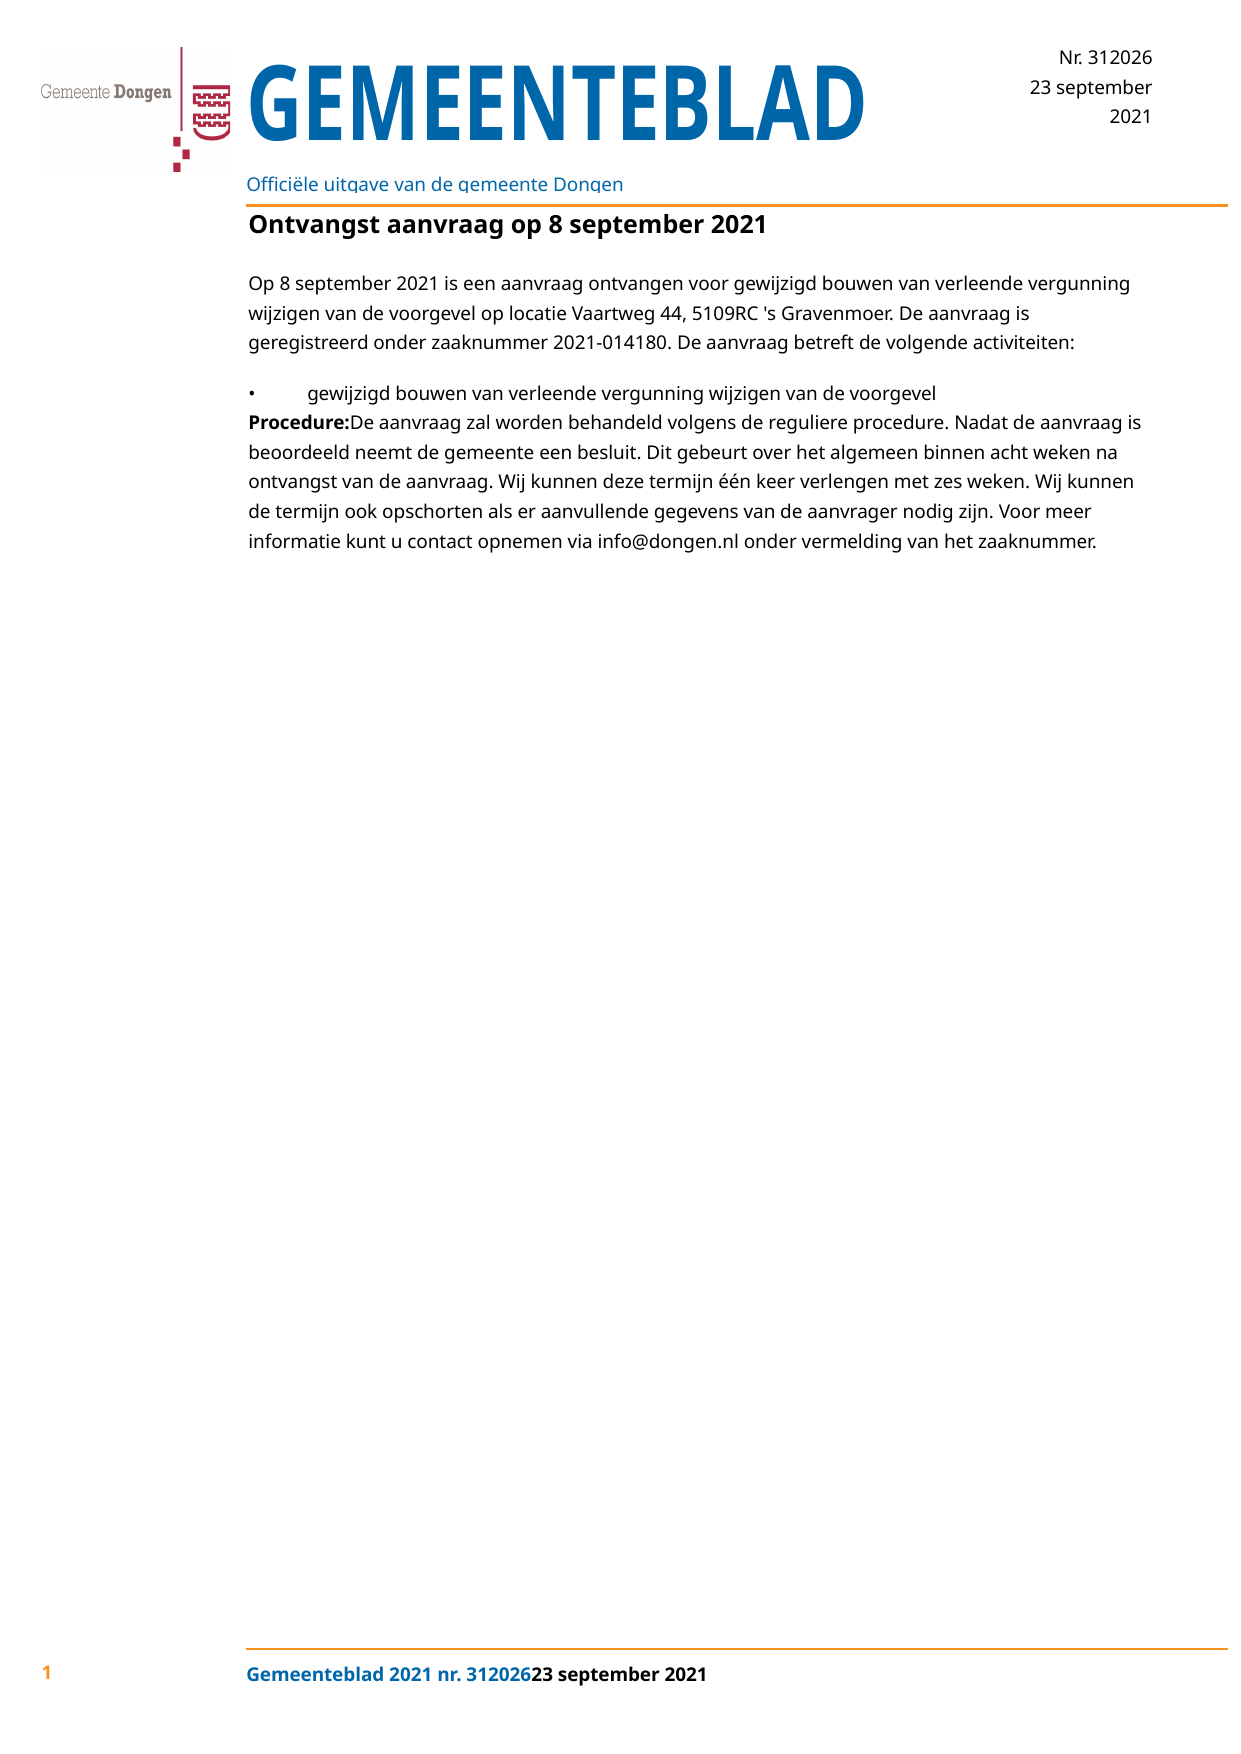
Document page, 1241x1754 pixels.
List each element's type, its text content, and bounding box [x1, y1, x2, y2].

list gewijzigd bouwen van verleende vergunning wijzigen van de voorgevel [248, 380, 1152, 406]
text Op 8 september 2021 is een aanvraag ontvangen voor gewijzigd bouwen van verleende vergunning wijzigen van de voorgevel op locatie Vaartweg 44, 5109RC 's Gravenmoer. De aanvraag is geregistreerd onder zaaknummer 2021-014180. De aanvraag betreft de volgende activiteiten: [248, 270, 1152, 355]
text Ontvangst aanvraag op 8 september 2021 [248, 207, 1152, 241]
picture [41, 47, 231, 172]
text Procedure:De aanvraag zal worden behandeld volgens de reguliere procedure. Nadat de aanvraag is beoordeeld neemt de gemeente een besluit. Dit gebeurt over het algemeen binnen acht weken na ontvangst van de aanvraag. Wij kunnen deze termijn één keer verlengen met zes weken. Wij kunnen de termijn ook opschorten als er aanvullende gegevens van de aanvrager nodig zijn. Voor meer informatie kunt u contact opnemen via info@dongen.nl onder vermelding van het zaaknummer. [248, 409, 1152, 553]
